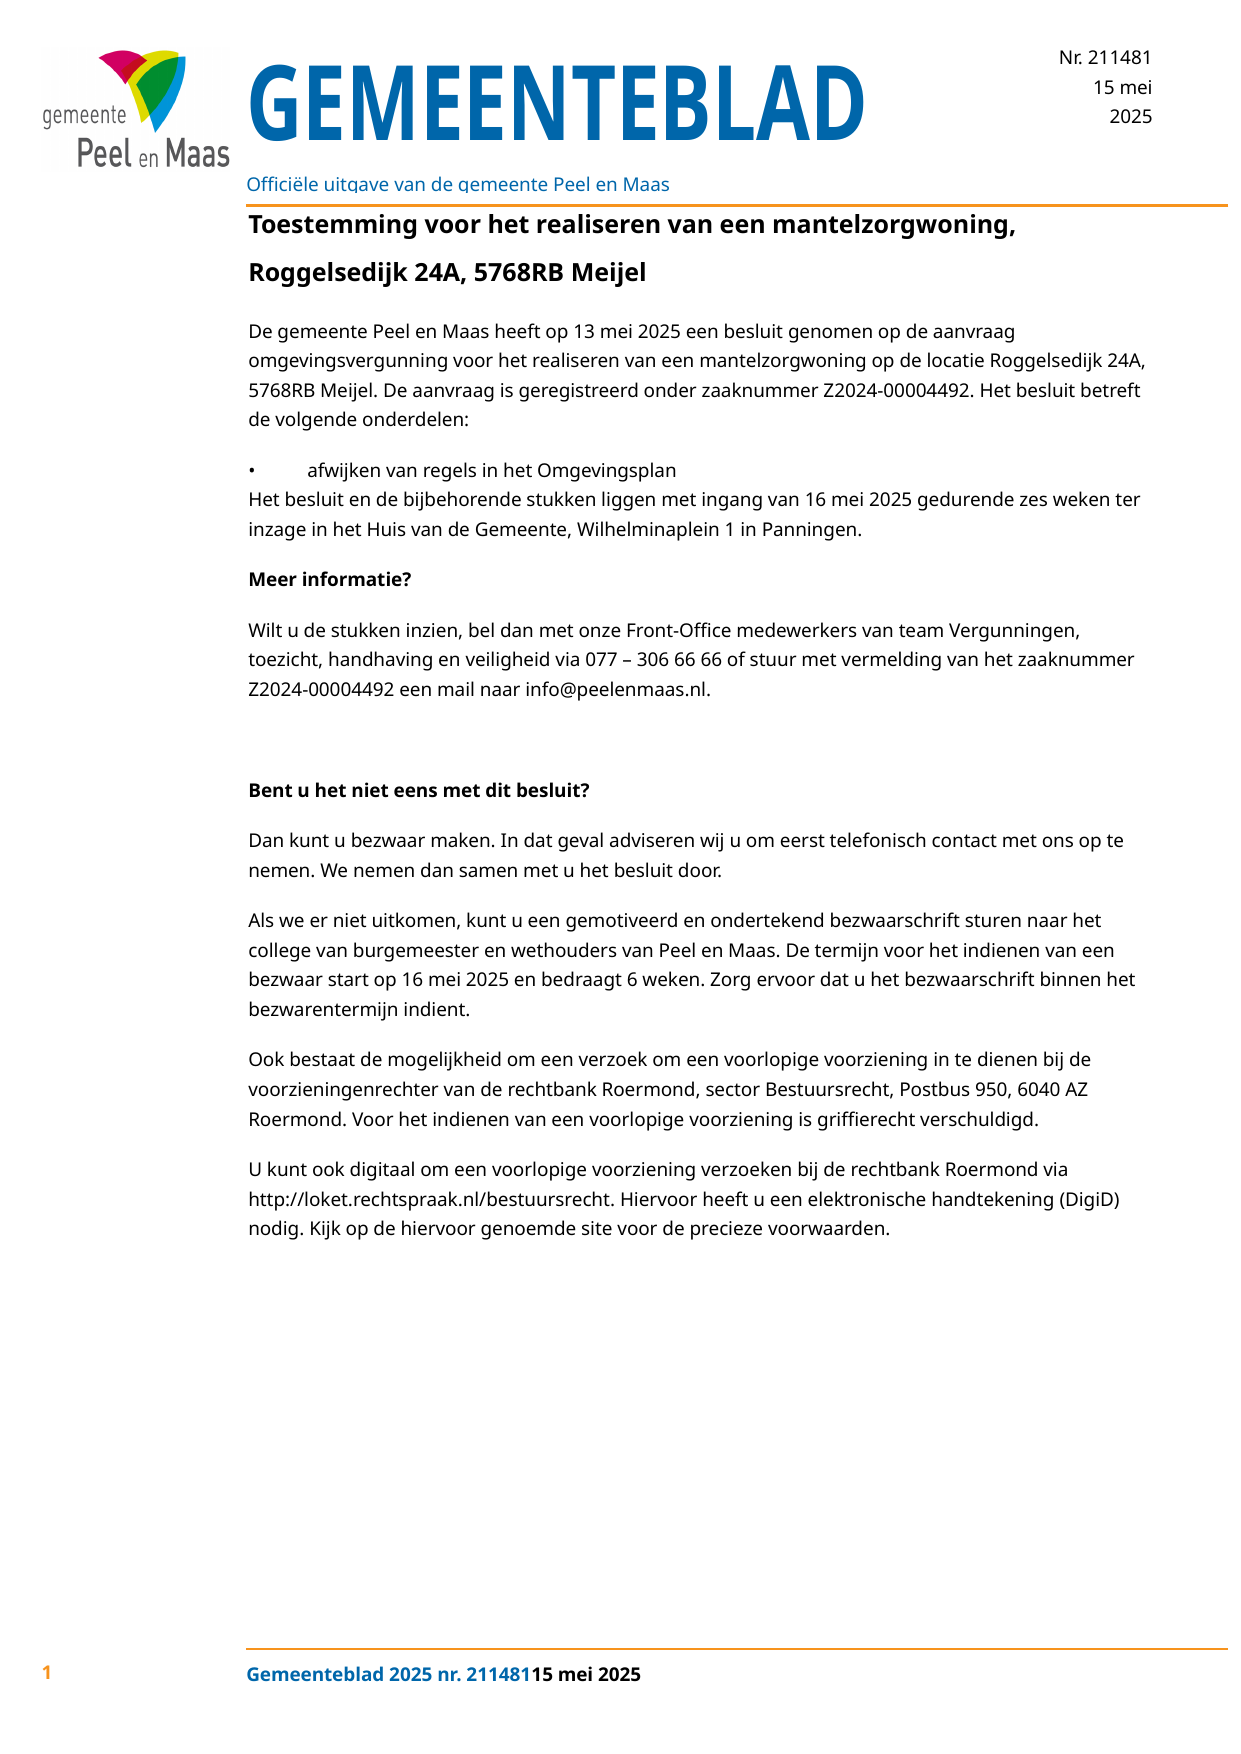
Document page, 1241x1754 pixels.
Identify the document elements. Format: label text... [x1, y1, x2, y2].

text U kunt ook digitaal om een voorlopige voorziening verzoeken bij de rechtbank Roermond via http://loket.rechtspraak.nl/bestuursrecht. Hiervoor heeft u een elektronische handtekening (DigiD) nodig. Kijk op de hiervoor genoemde site voor de precieze voorwaarden. [248, 1156, 1152, 1241]
picture [41, 47, 231, 172]
text Als we er niet uitkomen, kunt u een gemotiveerd en ondertekend bezwaarschrift sturen naar het college van burgemeester en wethouders van Peel en Maas. De termijn voor het indienen van een bezwaar start op 16 mei 2025 en bedraagt 6 weken. Zorg ervoor dat u het bezwaarschrift binnen het bezwarentermijn indient. [248, 907, 1152, 1022]
text Bent u het niet eens met dit besluit? [248, 777, 1152, 803]
text Ook bestaat de mogelijkheid om een verzoek om een voorlopige voorziening in te dienen bij de voorzieningenrechter van de rechtbank Roermond, sector Bestuursrecht, Postbus 950, 6040 AZ Roermond. Voor het indienen van een voorlopige voorziening is griffierecht verschuldigd. [248, 1047, 1152, 1132]
text De gemeente Peel en Maas heeft op 13 mei 2025 een besluit genomen op de aanvraag omgevingsvergunning voor het realiseren van een mantelzorgwoning op de locatie Roggelsedijk 24A, 5768RB Meijel. De aanvraag is geregistreerd onder zaaknummer Z2024-00004492. Het besluit betreft de volgende onderdelen: [248, 318, 1152, 432]
list afwijken van regels in het Omgevingsplan [248, 457, 1152, 483]
text Dan kunt u bezwaar maken. In dat geval adviseren wij u om eerst telefonisch contact met ons op te nemen. We nemen dan samen met u het besluit door. [248, 827, 1152, 883]
text Het besluit en de bijbehorende stukken liggen met ingang van 16 mei 2025 gedurende zes weken ter inzage in het Huis van de Gemeente, Wilhelminaplein 1 in Panningen. [248, 487, 1152, 542]
text Toestemming voor het realiseren van een mantelzorgwoning, Roggelsedijk 24A, 5768RB Meijel [248, 207, 1152, 288]
text Wilt u de stukken inzien, bel dan met onze Front-Office medewerkers van team Vergunningen, toezicht, handhaving en veiligheid via 077 – 306 66 66 of stuur met vermelding van het zaaknummer Z2024-00004492 een mail naar info@peelenmaas.nl. [248, 617, 1152, 702]
text Meer informatie? [248, 567, 1152, 592]
